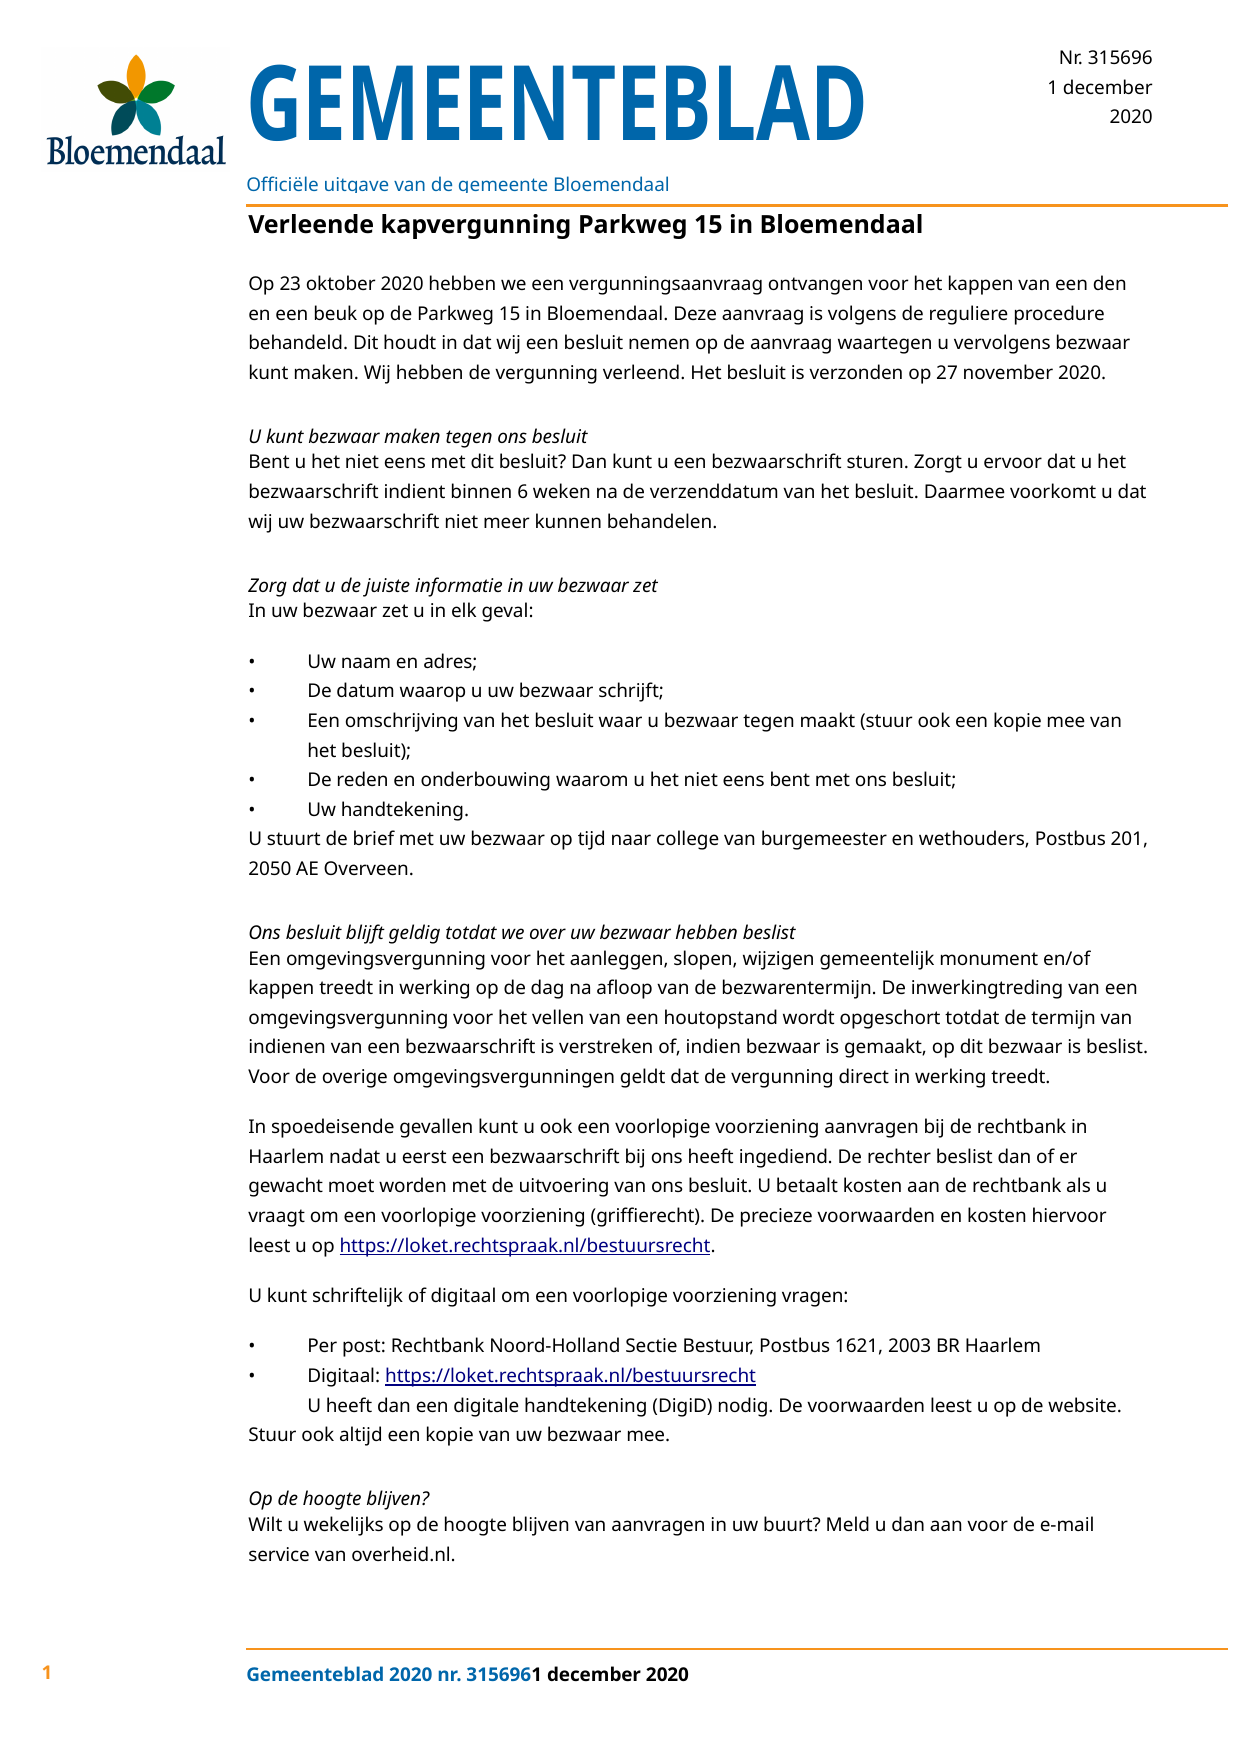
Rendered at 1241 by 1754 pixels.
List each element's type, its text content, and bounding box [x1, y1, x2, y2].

list Uw handtekening. [248, 796, 1152, 822]
text U kunt bezwaar maken tegen ons besluit [248, 423, 1152, 449]
text Op de hoogte blijven? [248, 1485, 1152, 1511]
list Digitaal: https://loket.rechtspraak.nl/bestuursrecht [248, 1362, 1152, 1388]
list Een omschrijving van het besluit waar u bezwaar tegen maakt (stuur ook een kopie mee van het besluit); [248, 707, 1152, 762]
text Stuur ook altijd een kopie van uw bezwaar mee. [248, 1421, 1152, 1447]
text Een omgevingsvergunning voor het aanleggen, slopen, wijzigen gemeentelijk monument en/of kappen treedt in werking op de dag na afloop van de bezwarentermijn. De inwerkingtreding van een omgevingsvergunning voor het vellen van een houtopstand wordt opgeschort totdat de termijn van indienen van een bezwaarschrift is verstreken of, indien bezwaar is gemaakt, op dit bezwaar is beslist. Voor de overige omgevingsvergunningen geldt dat de vergunning direct in werking treedt. [248, 945, 1152, 1089]
text Ons besluit blijft geldig totdat we over uw bezwaar hebben beslist [248, 919, 1152, 945]
list Uw naam en adres; [248, 648, 1152, 674]
list U heeft dan een digitale handtekening (DigiD) nodig. De voorwaarden leest u op de website. [248, 1392, 1152, 1418]
text Bent u het niet eens met dit besluit? Dan kunt u een bezwaarschrift sturen. Zorgt u ervoor dat u het bezwaarschrift indient binnen 6 weken na de verzenddatum van het besluit. Daarmee voorkomt u dat wij uw bezwaarschrift niet meer kunnen behandelen. [248, 449, 1152, 534]
list De reden en onderbouwing waarom u het niet eens bent met ons besluit; [248, 766, 1152, 792]
text Verleende kapvergunning Parkweg 15 in Bloemendaal [248, 207, 1152, 241]
text In spoedeisende gevallen kunt u ook een voorlopige voorziening aanvragen bij de rechtbank in Haarlem nadat u eerst een bezwaarschrift bij ons heeft ingediend. De rechter beslist dan of er gewacht moet worden met de uitvoering van ons besluit. U betaalt kosten aan de rechtbank als u vraagt om een voorlopige voorziening (griffierecht). De precieze voorwaarden en kosten hiervoor leest u op https://loket.rechtspraak.nl/bestuursrecht. [248, 1113, 1152, 1258]
list De datum waarop u uw bezwaar schrijft; [248, 678, 1152, 703]
text U kunt schriftelijk of digitaal om een voorlopige voorziening vragen: [248, 1282, 1152, 1308]
text Op 23 oktober 2020 hebben we een vergunningsaanvraag ontvangen voor het kappen van een den en een beuk op de Parkweg 15 in Bloemendaal. Deze aanvraag is volgens de reguliere procedure behandeld. Dit houdt in dat wij een besluit nemen op de aanvraag waartegen u vervolgens bezwaar kunt maken. Wij hebben de vergunning verleend. Het besluit is verzonden op 27 november 2020. [248, 270, 1152, 385]
picture [41, 47, 231, 172]
list Per post: Rechtbank Noord-Holland Sectie Bestuur, Postbus 1621, 2003 BR Haarlem [248, 1333, 1152, 1358]
text In uw bezwaar zet u in elk geval: [248, 598, 1152, 623]
text Zorg dat u de juiste informatie in uw bezwaar zet [248, 572, 1152, 598]
text U stuurt de brief met uw bezwaar op tijd naar college van burgemeester en wethouders, Postbus 201, 2050 AE Overveen. [248, 826, 1152, 881]
text Wilt u wekelijks op de hoogte blijven van aanvragen in uw buurt? Meld u dan aan voor de e-mail service van overheid.nl. [248, 1511, 1152, 1566]
